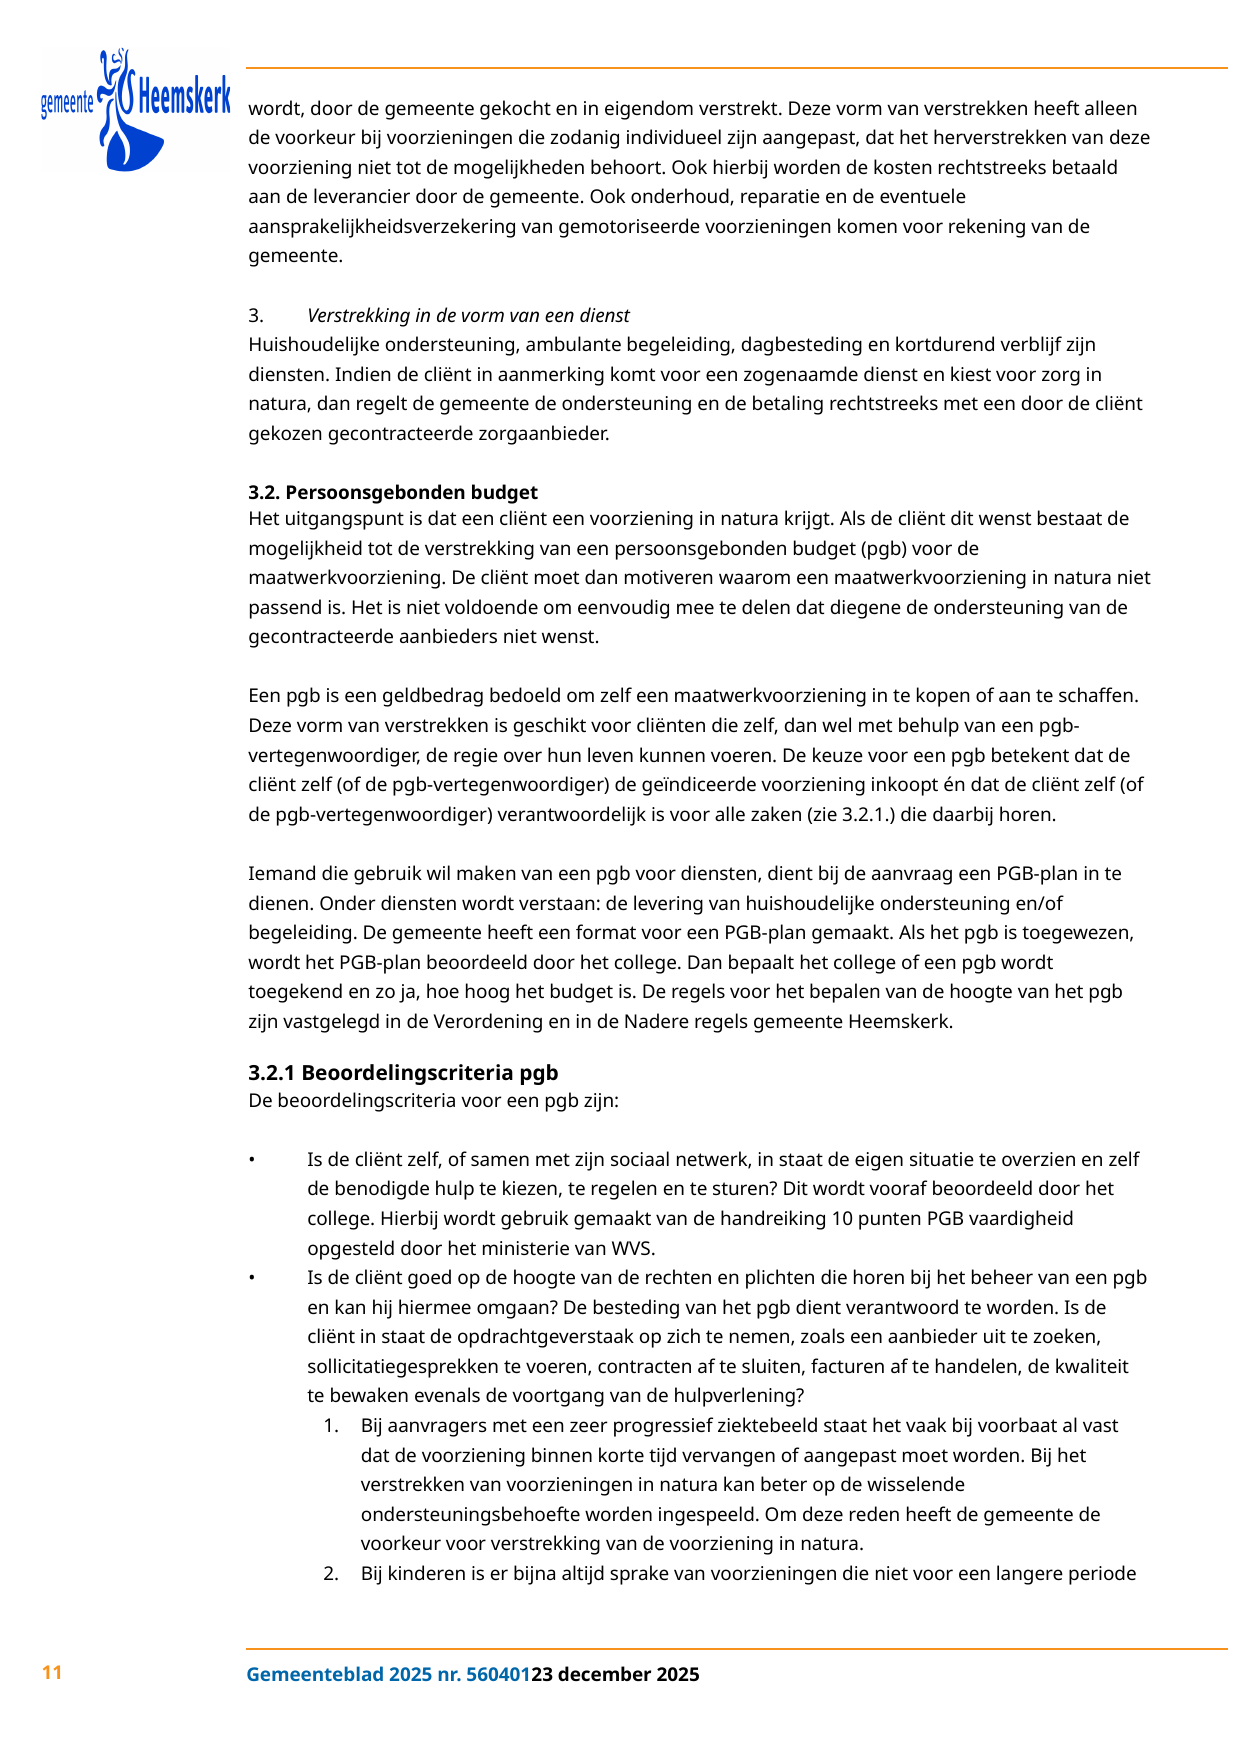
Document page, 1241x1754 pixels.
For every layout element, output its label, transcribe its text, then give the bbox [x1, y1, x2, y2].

list Is de cliënt zelf, of samen met zijn sociaal netwerk, in staat de eigen situatie te overzien en zelf de benodigde hulp te kiezen, te regelen en te sturen? Dit wordt vooraf beoordeeld door het college. Hierbij wordt gebruik gemaakt van de handreiking 10 punten PGB vaardigheid opgesteld door het ministerie van WVS. [248, 1146, 1152, 1261]
text Iemand die gebruik wil maken van een pgb voor diensten, dient bij de aanvraag een PGB-plan in te dienen. Onder diensten wordt verstaan: de levering van huishoudelijke ondersteuning en/of begeleiding. De gemeente heeft een format voor een PGB-plan gemaakt. Als het pgb is toegewezen, wordt het PGB-plan beoordeeld door het college. Dan bepaalt het college of een pgb wordt toegekend en zo ja, hoe hoog het budget is. De regels voor het bepalen van de hoogte van het pgb zijn vastgelegd in de Verordening en in de Nadere regels gemeente Heemskerk. [248, 860, 1152, 1034]
picture [41, 47, 231, 172]
list Is de cliënt goed op de hoogte van de rechten en plichten die horen bij het beheer van een pgb en kan hij hiermee omgaan? De besteding van het pgb dient verantwoord te worden. Is de cliënt in staat de opdrachtgeverstaak op zich te nemen, zoals een aanbieder uit te zoeken, sollicitatiegesprekken te voeren, contracten af te sluiten, facturen af te handelen, de kwaliteit te bewaken evenals de voortgang van de hulpverlening? [248, 1264, 1152, 1408]
text De beoordelingscriteria voor een pgb zijn: [248, 1087, 1152, 1113]
text Een pgb is een geldbedrag bedoeld om zelf een maatwerkvoorziening in te kopen of aan te schaffen. Deze vorm van verstrekken is geschikt voor cliënten die zelf, dan wel met behulp van een pgb-vertegenwoordiger, de regie over hun leven kunnen voeren. De keuze voor een pgb betekent dat de cliënt zelf (of de pgb-vertegenwoordiger) de geïndiceerde voorziening inkoopt én dat de cliënt zelf (of de pgb-vertegenwoordiger) verantwoordelijk is voor alle zaken (zie 3.2.1.) die daarbij horen. [248, 683, 1152, 827]
text Huishoudelijke ondersteuning, ambulante begeleiding, dagbesteding en kortdurend verblijf zijn diensten. Indien de cliënt in aanmerking komt voor een zogenaamde dienst en kiest voor zorg in natura, dan regelt de gemeente de ondersteuning en de betaling rechtstreeks met een door de cliënt gekozen gecontracteerde zorgaanbieder. [248, 331, 1152, 446]
text 3.2. Persoonsgebonden budget [248, 479, 1152, 505]
text 3.2.1 Beoordelingscriteria pgb [248, 1058, 1152, 1087]
list Bij aanvragers met een zeer progressief ziektebeeld staat het vaak bij voorbaat al vast dat de voorziening binnen korte tijd vervangen of aangepast moet worden. Bij het verstrekken van voorzieningen in natura kan beter op de wisselende ondersteuningsbehoefte worden ingespeeld. Om deze reden heeft de gemeente de voorkeur voor verstrekking van de voorziening in natura. [323, 1412, 1152, 1556]
text wordt, door de gemeente gekocht en in eigendom verstrekt. Deze vorm van verstrekken heeft alleen de voorkeur bij voorzieningen die zodanig individueel zijn aangepast, dat het herverstrekken van deze voorziening niet tot de mogelijkheden behoort. Ook hierbij worden de kosten rechtstreeks betaald aan de leverancier door de gemeente. Ook onderhoud, reparatie en de eventuele aansprakelijkheidsverzekering van gemotoriseerde voorzieningen komen voor rekening van de gemeente. [248, 95, 1152, 268]
list Verstrekking in de vorm van een dienst [248, 302, 1152, 328]
list Bij kinderen is er bijna altijd sprake van voorzieningen die niet voor een langere periode [323, 1560, 1152, 1586]
text Het uitgangspunt is dat een cliënt een voorziening in natura krijgt. Als de cliënt dit wenst bestaat de mogelijkheid tot de verstrekking van een persoonsgebonden budget (pgb) voor de maatwerkvoorziening. De cliënt moet dan motiveren waarom een maatwerkvoorziening in natura niet passend is. Het is niet voldoende om eenvoudig mee te delen dat diegene de ondersteuning van de gecontracteerde aanbieders niet wenst. [248, 505, 1152, 649]
